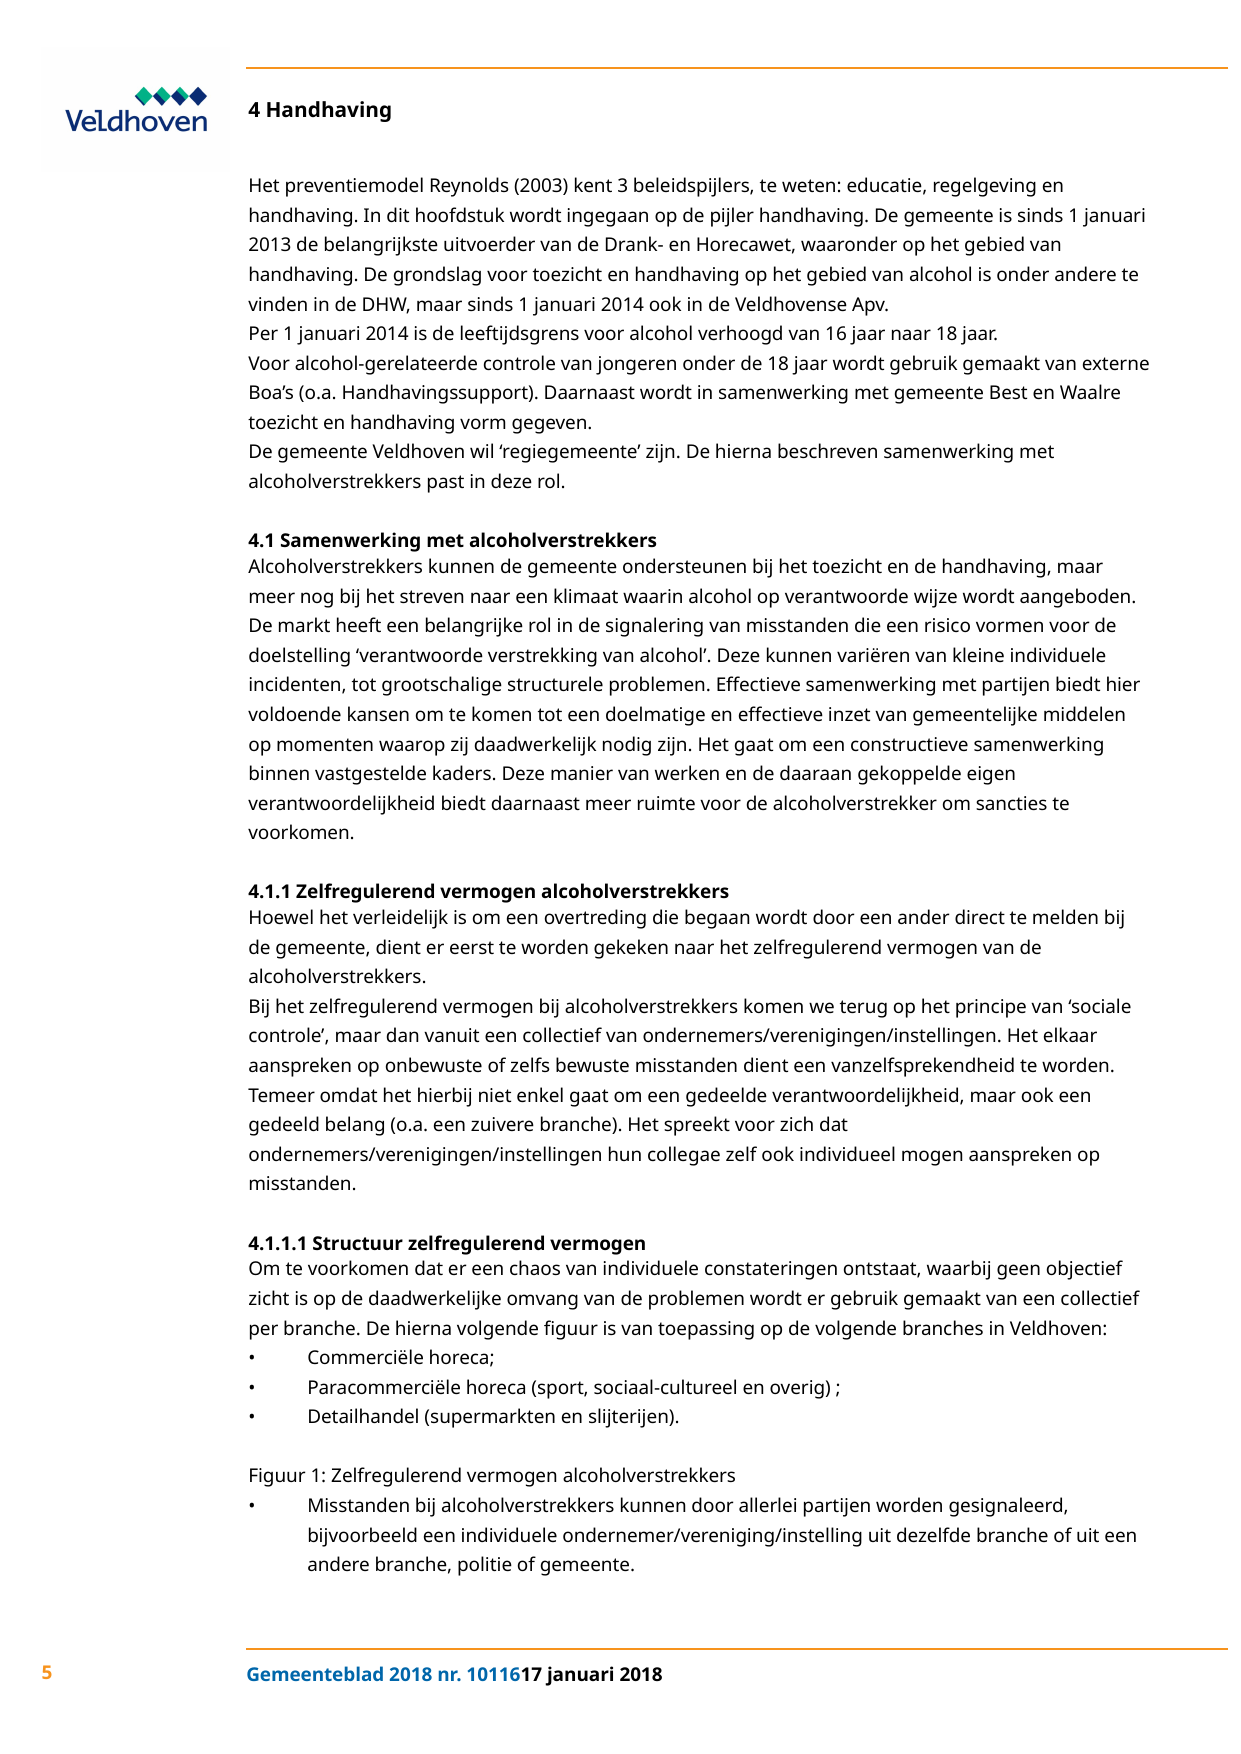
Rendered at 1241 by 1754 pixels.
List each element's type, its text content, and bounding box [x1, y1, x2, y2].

text 4.1 Samenwerking met alcoholverstrekkers [248, 527, 1152, 553]
text Voor alcohol-gerelateerde controle van jongeren onder de 18 jaar wordt gebruik gemaakt van externe Boa’s (o.a. Handhavingssupport). Daarnaast wordt in samenwerking met gemeente Best en Waalre toezicht en handhaving vorm gegeven. [248, 350, 1152, 435]
text Om te voorkomen dat er een chaos van individuele constateringen ontstaat, waarbij geen objectief zicht is op de daadwerkelijke omvang van de problemen wordt er gebruik gemaakt van een collectief per branche. De hierna volgende figuur is van toepassing op de volgende branches in Veldhoven: [248, 1256, 1152, 1340]
text 4.1.1.1 Structuur zelfregulerend vermogen [248, 1230, 1152, 1256]
picture [41, 47, 231, 172]
text Bij het zelfregulerend vermogen bij alcoholverstrekkers komen we terug op het principe van ‘sociale controle’, maar dan vanuit een collectief van ondernemers/verenigingen/instellingen. Het elkaar aanspreken op onbewuste of zelfs bewuste misstanden dient een vanzelfsprekendheid te worden. Temeer omdat het hierbij niet enkel gaat om een gedeelde verantwoordelijkheid, maar ook een gedeeld belang (o.a. een zuivere branche). Het spreekt voor zich dat ondernemers/verenigingen/instellingen hun collegae zelf ook individueel mogen aanspreken op misstanden. [248, 993, 1152, 1196]
list Paracommerciële horeca (sport, sociaal-cultureel en overig) ; [248, 1374, 1152, 1399]
list Detailhandel (supermarkten en slijterijen). [248, 1403, 1152, 1429]
list Misstanden bij alcoholverstrekkers kunnen door allerlei partijen worden gesignaleerd, bijvoorbeeld een individuele ondernemer/vereniging/instelling uit dezelfde branche of uit een andere branche, politie of gemeente. [248, 1492, 1152, 1577]
text De markt heeft een belangrijke rol in de signalering van misstanden die een risico vormen voor de doelstelling ‘verantwoorde verstrekking van alcohol’. Deze kunnen variëren van kleine individuele incidenten, tot grootschalige structurele problemen. Effectieve samenwerking met partijen biedt hier voldoende kansen om te komen tot een doelmatige en effectieve inzet van gemeentelijke middelen op momenten waarop zij daadwerkelijk nodig zijn. Het gaat om een constructieve samenwerking binnen vastgestelde kaders. Deze manier van werken en de daaraan gekoppelde eigen verantwoordelijkheid biedt daarnaast meer ruimte voor de alcoholverstrekker om sancties te voorkomen. [248, 612, 1152, 845]
text De gemeente Veldhoven wil ‘regiegemeente’ zijn. De hierna beschreven samenwerking met alcoholverstrekkers past in deze rol. [248, 439, 1152, 494]
text 4.1.1 Zelfregulerend vermogen alcoholverstrekkers [248, 879, 1152, 904]
text Hoewel het verleidelijk is om een overtreding die begaan wordt door een ander direct te melden bij de gemeente, dient er eerst te worden gekeken naar het zelfregulerend vermogen van de alcoholverstrekkers. [248, 904, 1152, 989]
list Commerciële horeca; [248, 1344, 1152, 1370]
text Per 1 januari 2014 is de leeftijdsgrens voor alcohol verhoogd van 16 jaar naar 18 jaar. [248, 320, 1152, 346]
text Alcoholverstrekkers kunnen de gemeente ondersteunen bij het toezicht en de handhaving, maar meer nog bij het streven naar een klimaat waarin alcohol op verantwoorde wijze wordt aangeboden. [248, 553, 1152, 608]
text Het preventiemodel Reynolds (2003) kent 3 beleidspijlers, te weten: educatie, regelgeving en handhaving. In dit hoofdstuk wordt ingegaan op de pijler handhaving. De gemeente is sinds 1 januari 2013 de belangrijkste uitvoerder van de Drank- en Horecawet, waaronder op het gebied van handhaving. De grondslag voor toezicht en handhaving op het gebied van alcohol is onder andere te vinden in de DHW, maar sinds 1 januari 2014 ook in de Veldhovense Apv. [248, 172, 1152, 317]
text Figuur 1: Zelfregulerend vermogen alcoholverstrekkers [248, 1463, 1152, 1488]
text 4 Handhaving [248, 95, 1152, 123]
